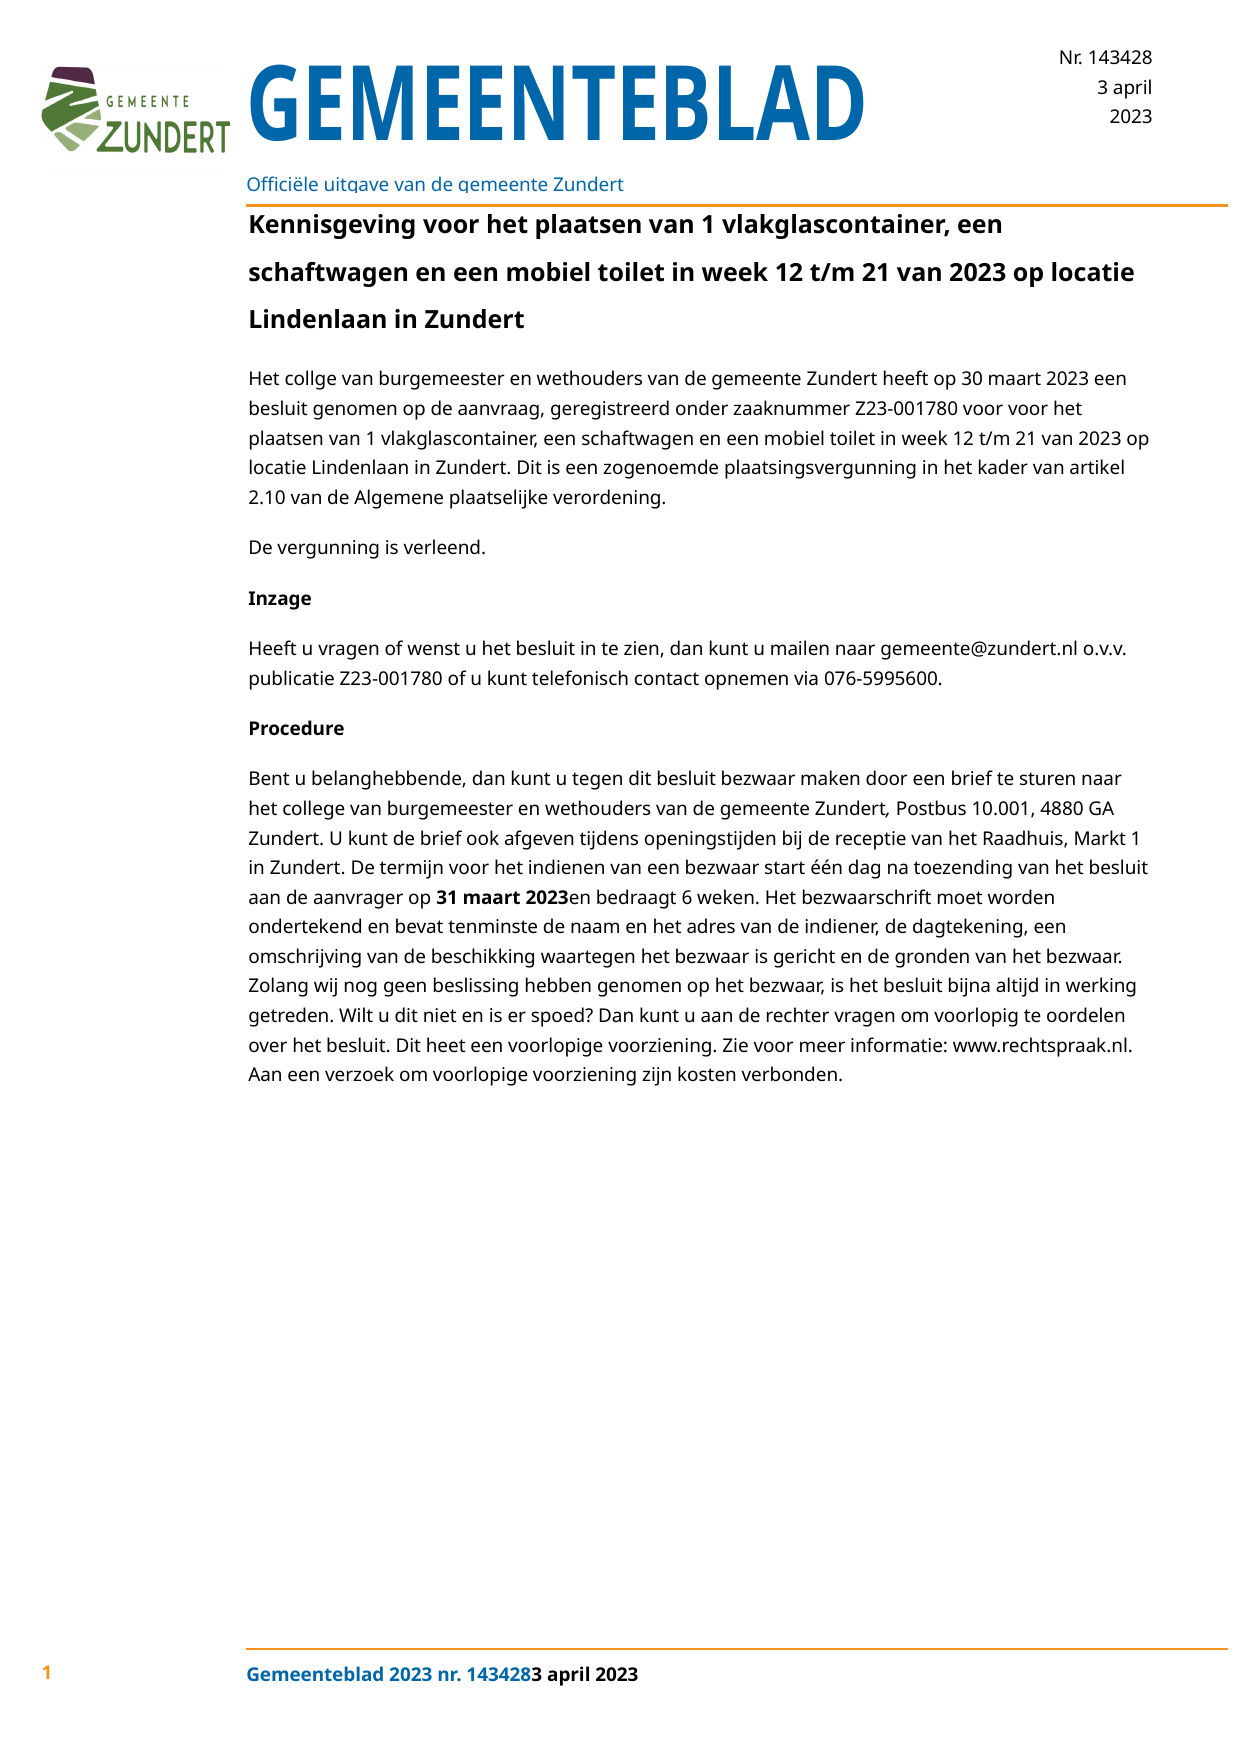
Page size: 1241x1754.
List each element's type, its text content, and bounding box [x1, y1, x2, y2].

text Kennisgeving voor het plaatsen van 1 vlakglascontainer, een schaftwagen en een mobiel toilet in week 12 t/m 21 van 2023 op locatie Lindenlaan in Zundert [248, 207, 1152, 336]
text Het collge van burgemeester en wethouders van de gemeente Zundert heeft op 30 maart 2023 een besluit genomen op de aanvraag, geregistreerd onder zaaknummer Z23-001780 voor voor het plaatsen van 1 vlakglascontainer, een schaftwagen en een mobiel toilet in week 12 t/m 21 van 2023 op locatie Lindenlaan in Zundert. Dit is een zogenoemde plaatsingsvergunning in het kader van artikel 2.10 van de Algemene plaatselijke verordening. [248, 366, 1152, 509]
text De vergunning is verleend. [248, 534, 1152, 560]
text Bent u belanghebbende, dan kunt u tegen dit besluit bezwaar maken door een brief te sturen naar het college van burgemeester en wethouders van de gemeente Zundert, Postbus 10.001, 4880 GA Zundert. U kunt de brief ook afgeven tijdens openingstijden bij de receptie van het Raadhuis, Markt 1 in Zundert. De termijn voor het indienen van een bezwaar start één dag na toezending van het besluit aan de aanvrager op 31 maart 2023en bedraagt 6 weken. Het bezwaarschrift moet worden ondertekend en bevat tenminste de naam en het adres van de indiener, de dagtekening, een omschrijving van de beschikking waartegen het bezwaar is gericht en de gronden van het bezwaar. Zolang wij nog geen beslissing hebben genomen op het bezwaar, is het besluit bijna altijd in werking getreden. Wilt u dit niet en is er spoed? Dan kunt u aan de rechter vragen om voorlopig te oordelen over het besluit. Dit heet een voorlopige voorziening. Zie voor meer informatie: www.rechtspraak.nl. Aan een verzoek om voorlopige voorziening zijn kosten verbonden. [248, 766, 1152, 1087]
picture [41, 47, 231, 172]
text Procedure [248, 715, 1152, 741]
text Inzage [248, 585, 1152, 610]
text Heeft u vragen of wenst u het besluit in te zien, dan kunt u mailen naar gemeente@zundert.nl o.v.v. publicatie Z23-001780 of u kunt telefonisch contact opnemen via 076-5995600. [248, 635, 1152, 690]
